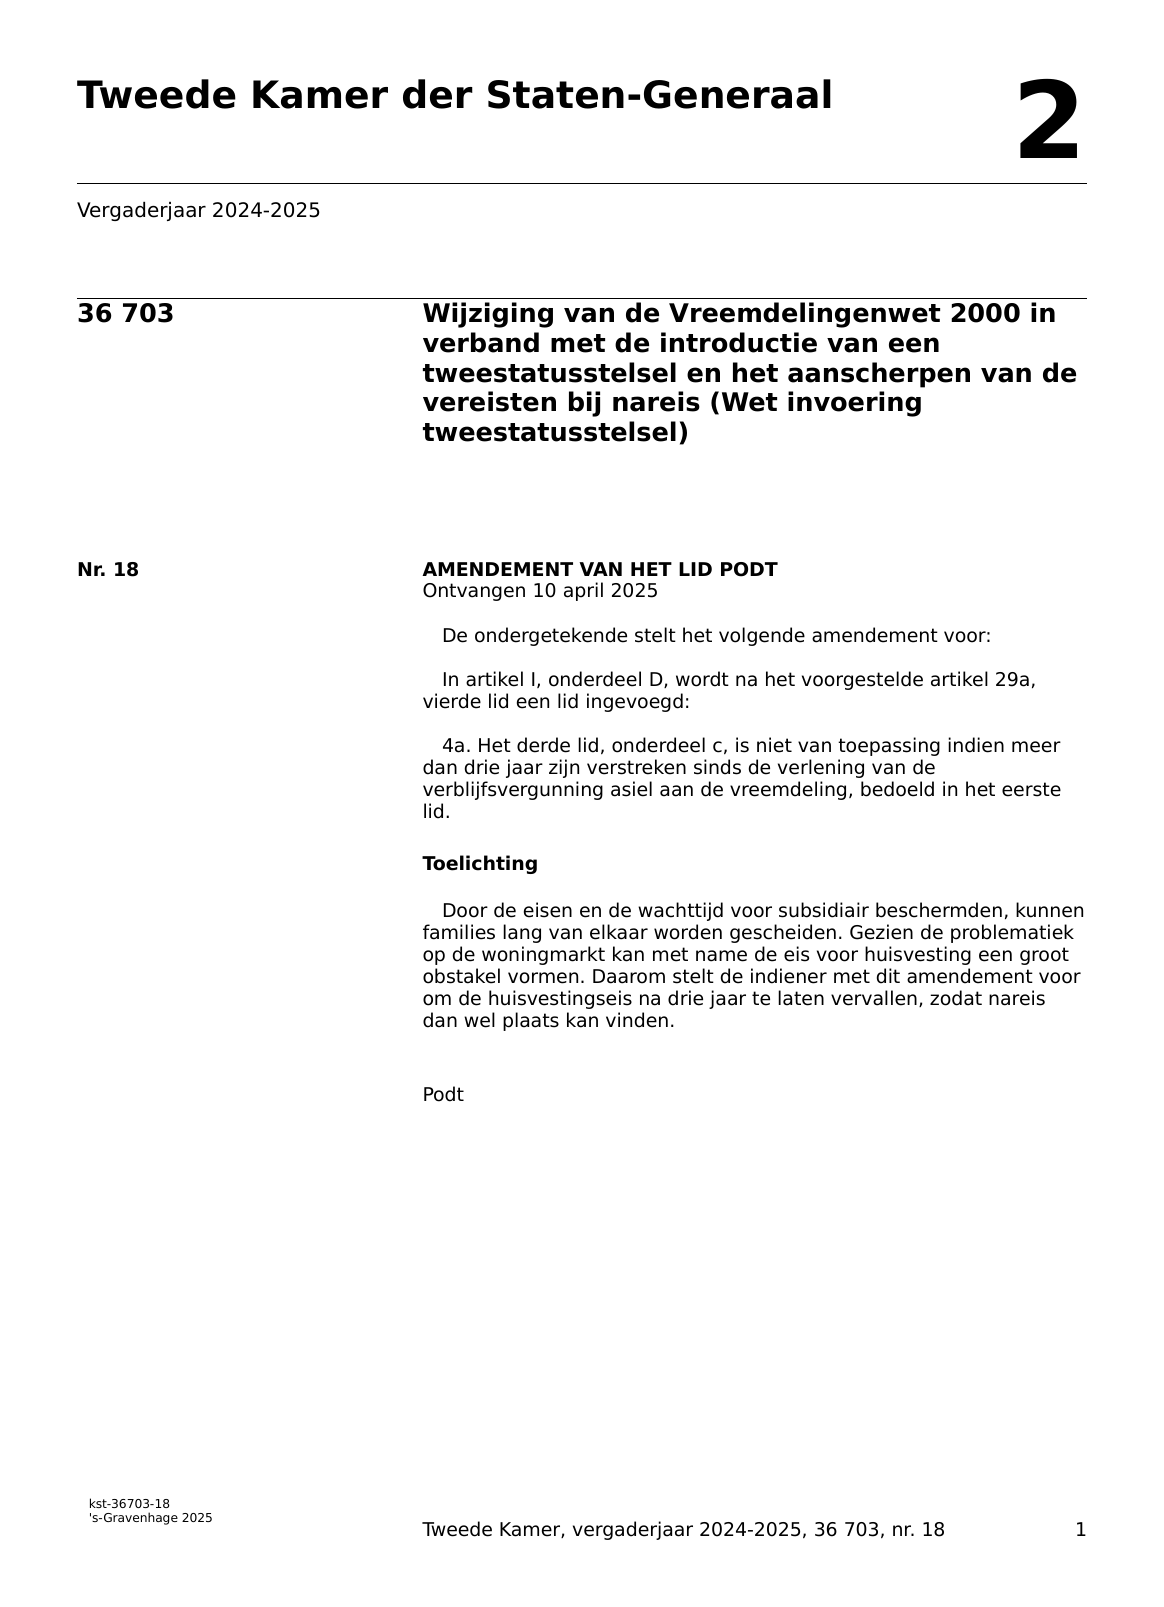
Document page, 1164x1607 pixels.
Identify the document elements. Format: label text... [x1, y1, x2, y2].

text Podt [422, 1062, 1087, 1106]
table_cell Vergaderjaar 2024-2025 [77, 184, 1087, 298]
text Ontvangen 10 april 2025 [422, 580, 1087, 602]
text Door de eisen en de wachttijd voor subsidiair beschermden, kunnen families lang van elkaar worden gescheiden. Gezien de problematiek op de woningmarkt kan met name de eis voor huisvesting een groot obstakel vormen. Daarom stelt de indiener met dit amendement voor om de huisvestingseis na drie jaar te laten vervallen, zodat nareis dan wel plaats kan vinden. [422, 900, 1087, 1032]
subtitle Toelichting [422, 853, 1087, 875]
text 4a. Het derde lid, onderdeel c, is niet van toepassing indien meer dan drie jaar zijn verstreken sinds de verlening van de verblijfsvergunning asiel aan de vreemdeling, bedoeld in het eerste lid. [422, 735, 1087, 823]
table_header Tweede Kamer der Staten-Generaal [77, 59, 886, 183]
subtitle 36 703 Wijziging van de Vreemdelingenwet 2000 in verband met de introductie van een tweestatusstelsel en het aanscherpen van de vereisten bij nareis (Wet invoering tweestatusstelsel) [77, 299, 1087, 447]
table_header 2 [886, 59, 1087, 183]
text In artikel I, onderdeel D, wordt na het voorgestelde artikel 29a, vierde lid een lid ingevoegd: [422, 669, 1087, 713]
subtitle Nr. 18 AMENDEMENT VAN HET LID PODT [77, 558, 1087, 580]
text 's-Gravenhage 2025 [88, 1511, 323, 1525]
text kst-36703-18 [88, 1497, 323, 1511]
text De ondergetekende stelt het volgende amendement voor: [422, 624, 1087, 647]
